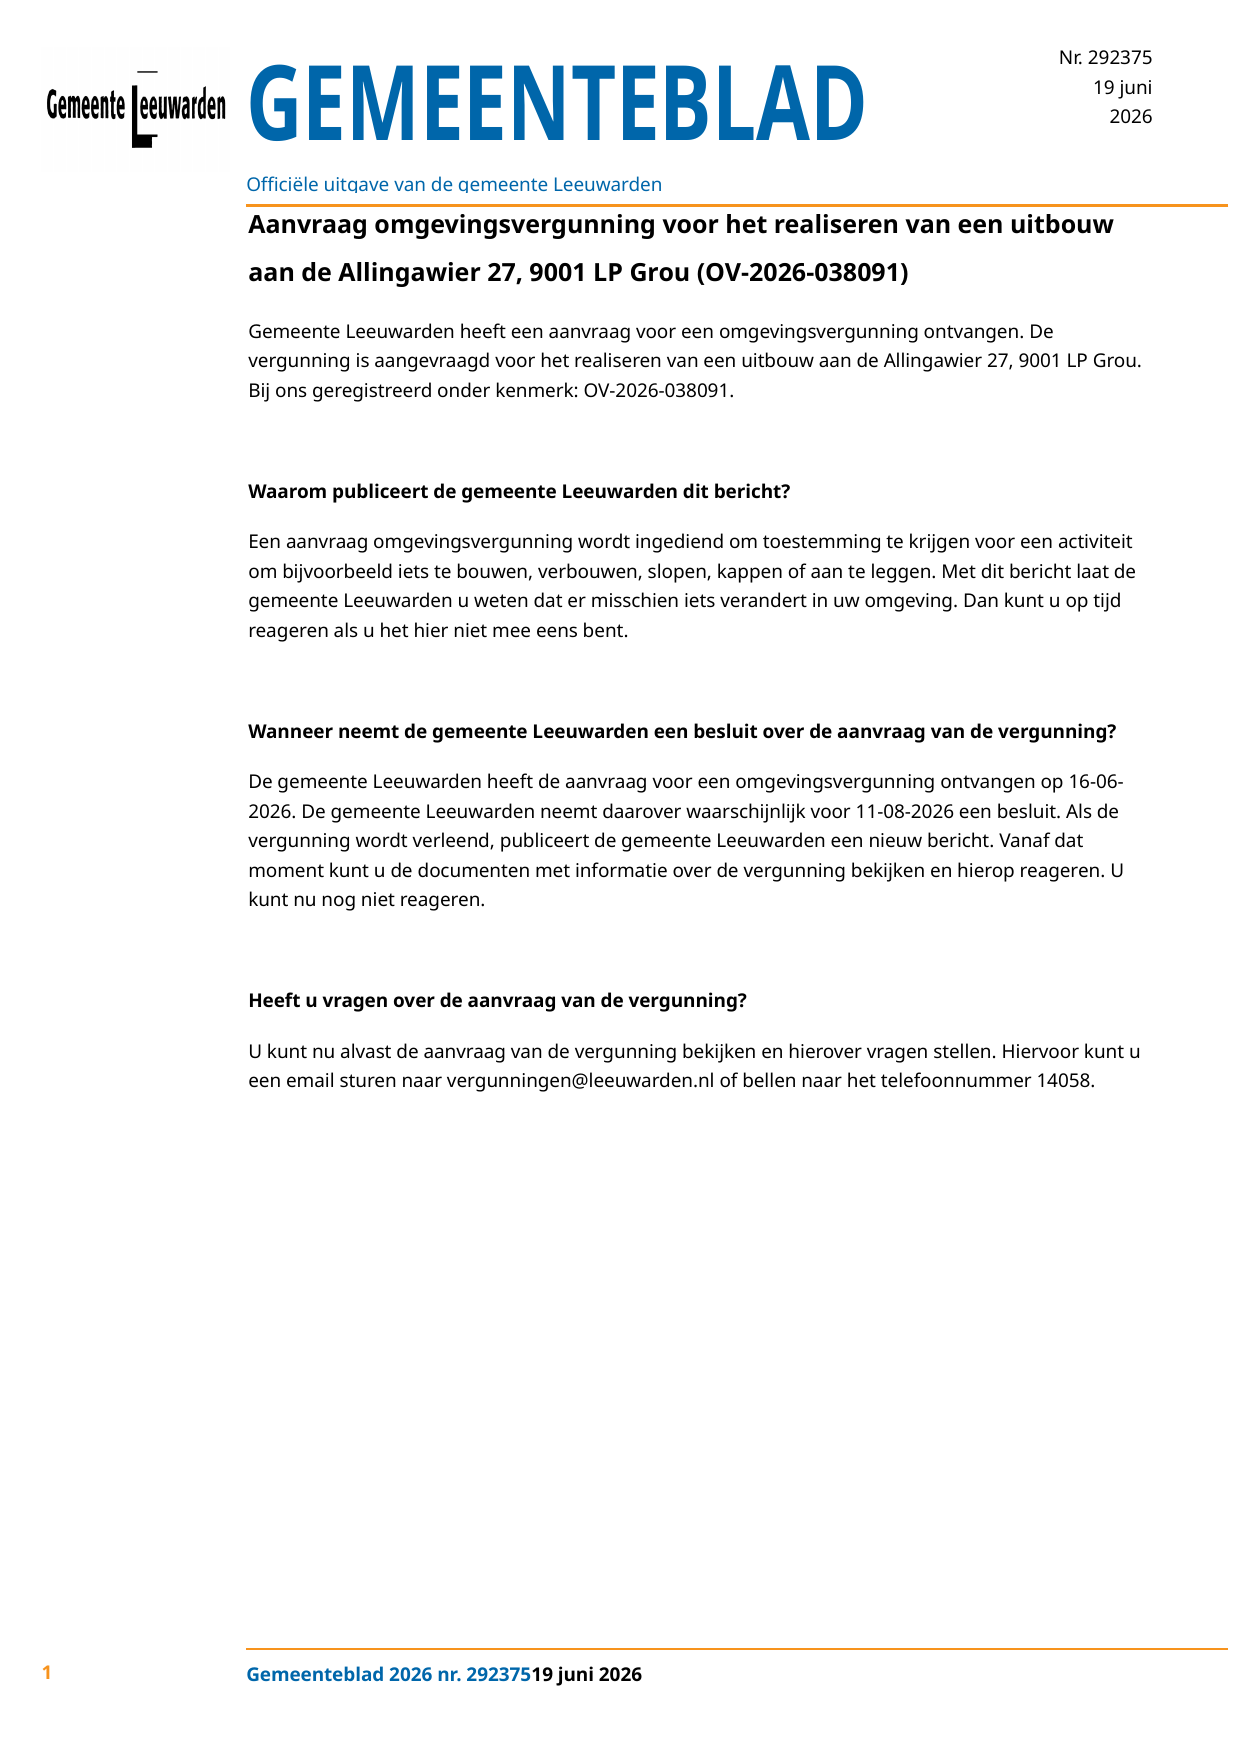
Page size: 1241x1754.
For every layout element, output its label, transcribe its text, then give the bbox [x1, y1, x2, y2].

text Wanneer neemt de gemeente Leeuwarden een besluit over de aanvraag van de vergunning? [248, 718, 1152, 744]
text Een aanvraag omgevingsvergunning wordt ingediend om toestemming te krijgen voor een activiteit om bijvoorbeeld iets te bouwen, verbouwen, slopen, kappen of aan te leggen. Met dit bericht laat de gemeente Leeuwarden u weten dat er misschien iets verandert in uw omgeving. Dan kunt u op tijd reageren als u het hier niet mee eens bent. [248, 528, 1152, 643]
picture [41, 47, 231, 172]
text Waarom publiceert de gemeente Leeuwarden dit bericht? [248, 478, 1152, 504]
text Heeft u vragen over de aanvraag van de vergunning? [248, 987, 1152, 1013]
text Aanvraag omgevingsvergunning voor het realiseren van een uitbouw aan de Allingawier 27, 9001 LP Grou (OV-2026-038091) [248, 207, 1152, 288]
text De gemeente Leeuwarden heeft de aanvraag voor een omgevingsvergunning ontvangen op 16-06-2026. De gemeente Leeuwarden neemt daarover waarschijnlijk voor 11-08-2026 een besluit. Als de vergunning wordt verleend, publiceert de gemeente Leeuwarden een nieuw bericht. Vanaf dat moment kunt u de documenten met informatie over de vergunning bekijken en hierop reageren. U kunt nu nog niet reageren. [248, 768, 1152, 912]
text Gemeente Leeuwarden heeft een aanvraag voor een omgevingsvergunning ontvangen. De vergunning is aangevraagd voor het realiseren van een uitbouw aan de Allingawier 27, 9001 LP Grou. Bij ons geregistreerd onder kenmerk: OV-2026-038091. [248, 318, 1152, 403]
text U kunt nu alvast de aanvraag van de vergunning bekijken en hierover vragen stellen. Hiervoor kunt u een email sturen naar vergunningen@leeuwarden.nl of bellen naar het telefoonnummer 14058. [248, 1038, 1152, 1093]
